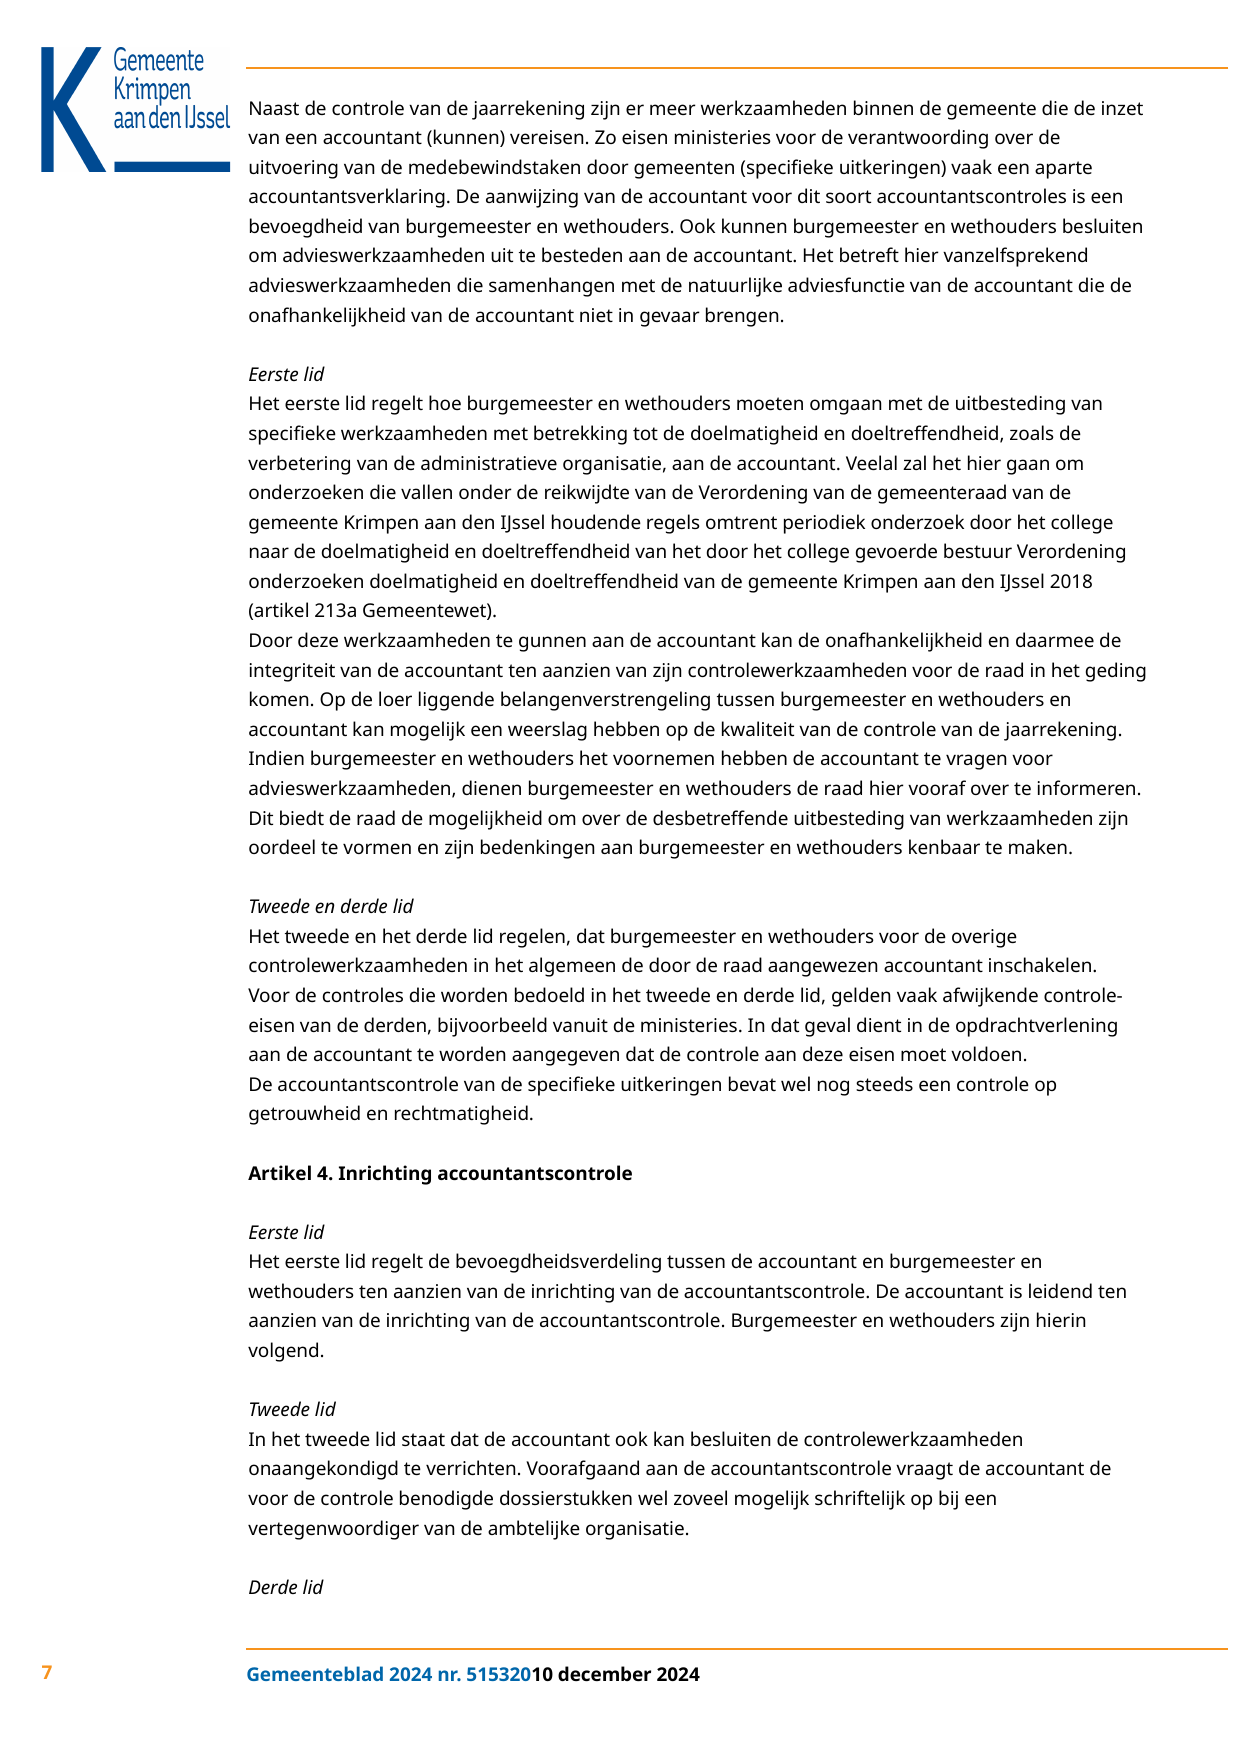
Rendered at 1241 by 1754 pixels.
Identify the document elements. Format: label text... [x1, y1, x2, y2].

text Eerste lid [248, 361, 1152, 387]
text Het eerste lid regelt hoe burgemeester en wethouders moeten omgaan met de uitbesteding van specifieke werkzaamheden met betrekking tot de doelmatigheid en doeltreffendheid, zoals de verbetering van de administratieve organisatie, aan de accountant. Veelal zal het hier gaan om onderzoeken die vallen onder de reikwijdte van de Verordening van de gemeenteraad van de gemeente Krimpen aan den IJssel houdende regels omtrent periodiek onderzoek door het college naar de doelmatigheid en doeltreffendheid van het door het college gevoerde bestuur Verordening onderzoeken doelmatigheid en doeltreffendheid van de gemeente Krimpen aan den IJssel 2018 (artikel 213a Gemeentewet). [248, 391, 1152, 623]
text In het tweede lid staat dat de accountant ook kan besluiten de controlewerkzaamheden onaangekondigd te verrichten. Voorafgaand aan de accountantscontrole vraagt de accountant de voor de controle benodigde dossierstukken wel zoveel mogelijk schriftelijk op bij een vertegenwoordiger van de ambtelijke organisatie. [248, 1426, 1152, 1541]
text Artikel 4. Inrichting accountantscontrole [248, 1160, 1152, 1186]
text Tweede en derde lid [248, 893, 1152, 919]
text Derde lid [248, 1574, 1152, 1600]
text Het eerste lid regelt de bevoegdheidsverdeling tussen de accountant en burgemeester en wethouders ten aanzien van de inrichting van de accountantscontrole. De accountant is leidend ten aanzien van de inrichting van de accountantscontrole. Burgemeester en wethouders zijn hierin volgend. [248, 1248, 1152, 1363]
picture [41, 47, 231, 172]
text Naast de controle van de jaarrekening zijn er meer werkzaamheden binnen de gemeente die de inzet van een accountant (kunnen) vereisen. Zo eisen ministeries voor de verantwoording over de uitvoering van de medebewindstaken door gemeenten (specifieke uitkeringen) vaak een aparte accountantsverklaring. De aanwijzing van de accountant voor dit soort accountantscontroles is een bevoegdheid van burgemeester en wethouders. Ook kunnen burgemeester en wethouders besluiten om advieswerkzaamheden uit te besteden aan de accountant. Het betreft hier vanzelfsprekend advieswerkzaamheden die samenhangen met de natuurlijke adviesfunctie van de accountant die de onafhankelijkheid van de accountant niet in gevaar brengen. [248, 95, 1152, 328]
text Tweede lid [248, 1396, 1152, 1422]
text Eerste lid [248, 1219, 1152, 1245]
text De accountantscontrole van de specifieke uitkeringen bevat wel nog steeds een controle op getrouwheid en rechtmatigheid. [248, 1071, 1152, 1126]
text Voor de controles die worden bedoeld in het tweede en derde lid, gelden vaak afwijkende controle-eisen van de derden, bijvoorbeeld vanuit de ministeries. In dat geval dient in de opdrachtverlening aan de accountant te worden aangegeven dat de controle aan deze eisen moet voldoen. [248, 982, 1152, 1067]
text Door deze werkzaamheden te gunnen aan de accountant kan de onafhankelijkheid en daarmee de integriteit van de accountant ten aanzien van zijn controlewerkzaamheden voor de raad in het geding komen. Op de loer liggende belangenverstrengeling tussen burgemeester en wethouders en accountant kan mogelijk een weerslag hebben op de kwaliteit van de controle van de jaarrekening. Indien burgemeester en wethouders het voornemen hebben de accountant te vragen voor advieswerkzaamheden, dienen burgemeester en wethouders de raad hier vooraf over te informeren. Dit biedt de raad de mogelijkheid om over de desbetreffende uitbesteding van werkzaamheden zijn oordeel te vormen en zijn bedenkingen aan burgemeester en wethouders kenbaar te maken. [248, 627, 1152, 860]
text Het tweede en het derde lid regelen, dat burgemeester en wethouders voor de overige controlewerkzaamheden in het algemeen de door de raad aangewezen accountant inschakelen. [248, 923, 1152, 978]
